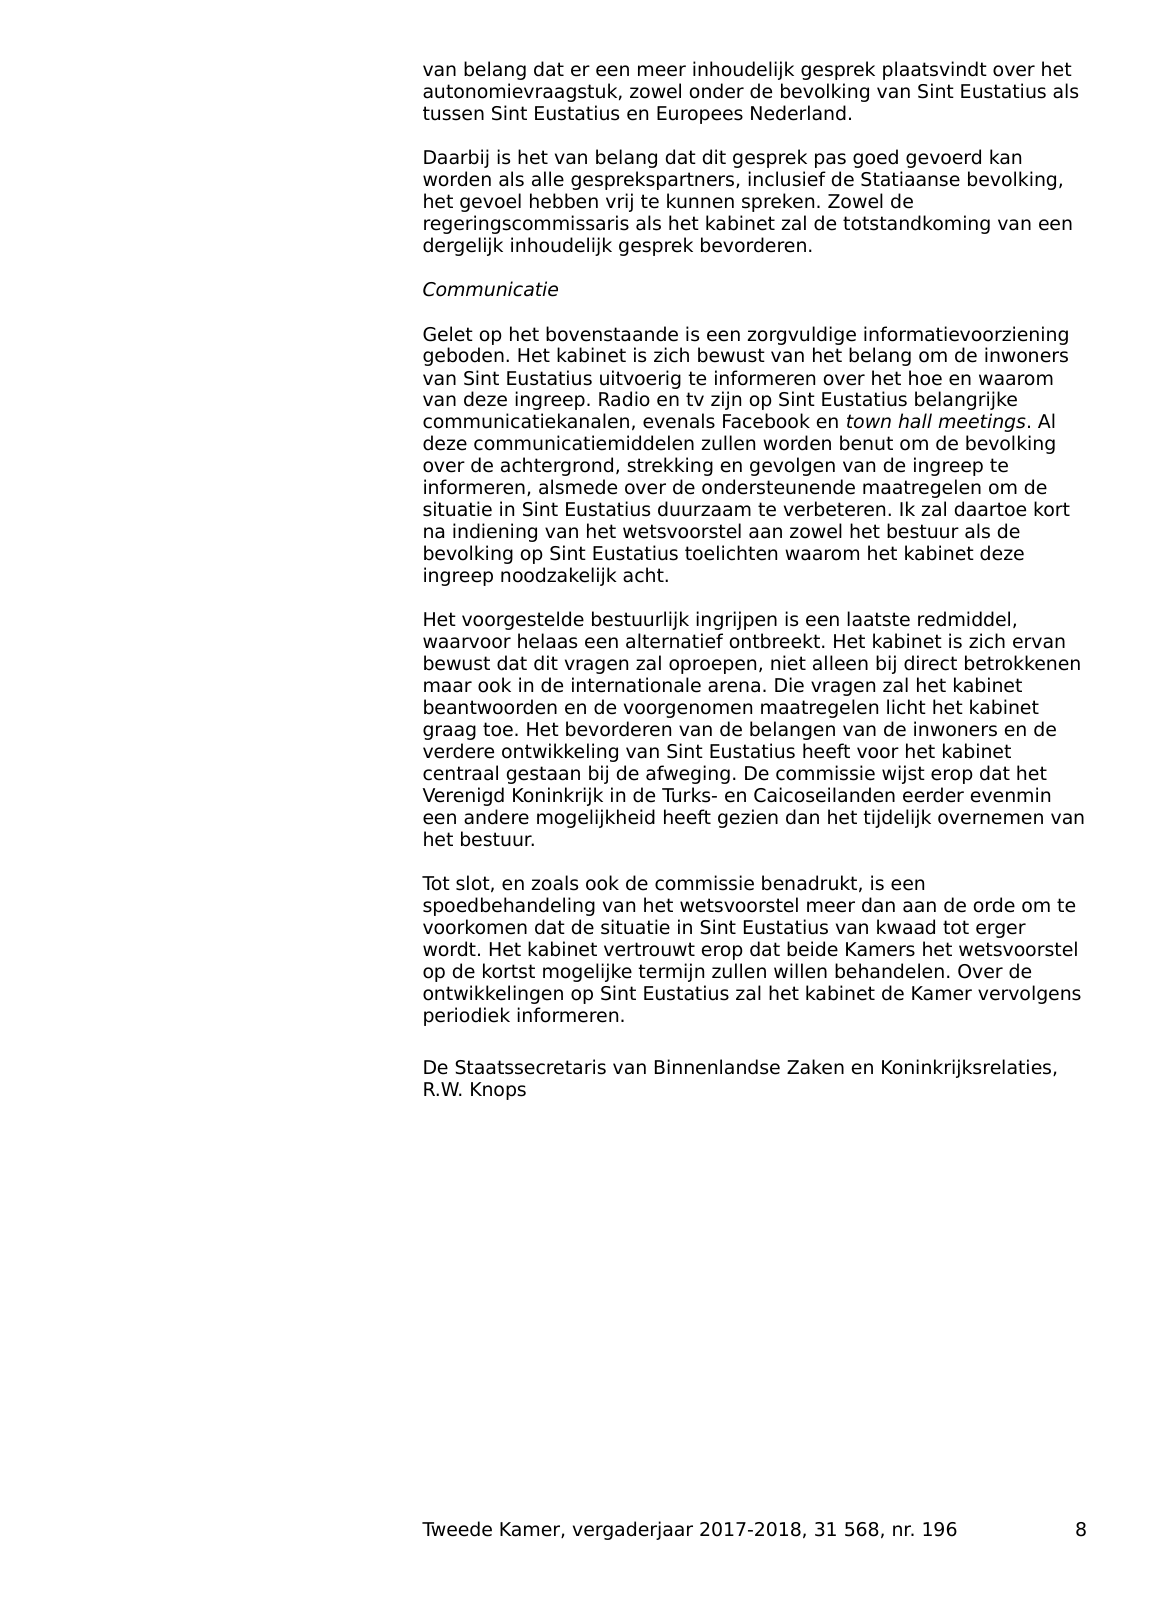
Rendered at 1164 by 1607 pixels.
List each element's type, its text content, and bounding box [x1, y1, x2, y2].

text Tot slot, en zoals ook de commissie benadrukt, is een spoedbehandeling van het wetsvoorstel meer dan aan de orde om te voorkomen dat de situatie in Sint Eustatius van kwaad tot erger wordt. Het kabinet vertrouwt erop dat beide Kamers het wetsvoorstel op de kortst mogelijke termijn zullen willen behandelen. Over de ontwikkelingen op Sint Eustatius zal het kabinet de Kamer vervolgens periodiek informeren. [422, 873, 1087, 1027]
text De Staatssecretaris van Binnenlandse Zaken en Koninkrijksrelaties, R.W. Knops [422, 1057, 1087, 1101]
text Daarbij is het van belang dat dit gesprek pas goed gevoerd kan worden als alle gesprekspartners, inclusief de Statiaanse bevolking, het gevoel hebben vrij te kunnen spreken. Zowel de regeringscommissaris als het kabinet zal de totstandkoming van een dergelijk inhoudelijk gesprek bevorderen. [422, 147, 1087, 257]
text Gelet op het bovenstaande is een zorgvuldige informatievoorziening geboden. Het kabinet is zich bewust van het belang om de inwoners van Sint Eustatius uitvoerig te informeren over het hoe en waarom van deze ingreep. Radio en tv zijn op Sint Eustatius belangrijke communicatiekanalen, evenals Facebook en town hall meetings. Al deze communicatiemiddelen zullen worden benut om de bevolking over de achtergrond, strekking en gevolgen van de ingreep te informeren, alsmede over de ondersteunende maatregelen om de situatie in Sint Eustatius duurzaam te verbeteren. Ik zal daartoe kort na indiening van het wetsvoorstel aan zowel het bestuur als de bevolking op Sint Eustatius toelichten waarom het kabinet deze ingreep noodzakelijk acht. [422, 323, 1087, 587]
text van belang dat er een meer inhoudelijk gesprek plaatsvindt over het autonomievraagstuk, zowel onder de bevolking van Sint Eustatius als tussen Sint Eustatius en Europees Nederland. [422, 59, 1087, 125]
text Het voorgestelde bestuurlijk ingrijpen is een laatste redmiddel, waarvoor helaas een alternatief ontbreekt. Het kabinet is zich ervan bewust dat dit vragen zal oproepen, niet alleen bij direct betrokkenen maar ook in de internationale arena. Die vragen zal het kabinet beantwoorden en de voorgenomen maatregelen licht het kabinet graag toe. Het bevorderen van de belangen van de inwoners en de verdere ontwikkeling van Sint Eustatius heeft voor het kabinet centraal gestaan bij de afweging. De commissie wijst erop dat het Verenigd Koninkrijk in de Turks- en Caicoseilanden eerder evenmin een andere mogelijkheid heeft gezien dan het tijdelijk overnemen van het bestuur. [422, 609, 1087, 851]
subtitle Communicatie [422, 279, 1087, 301]
